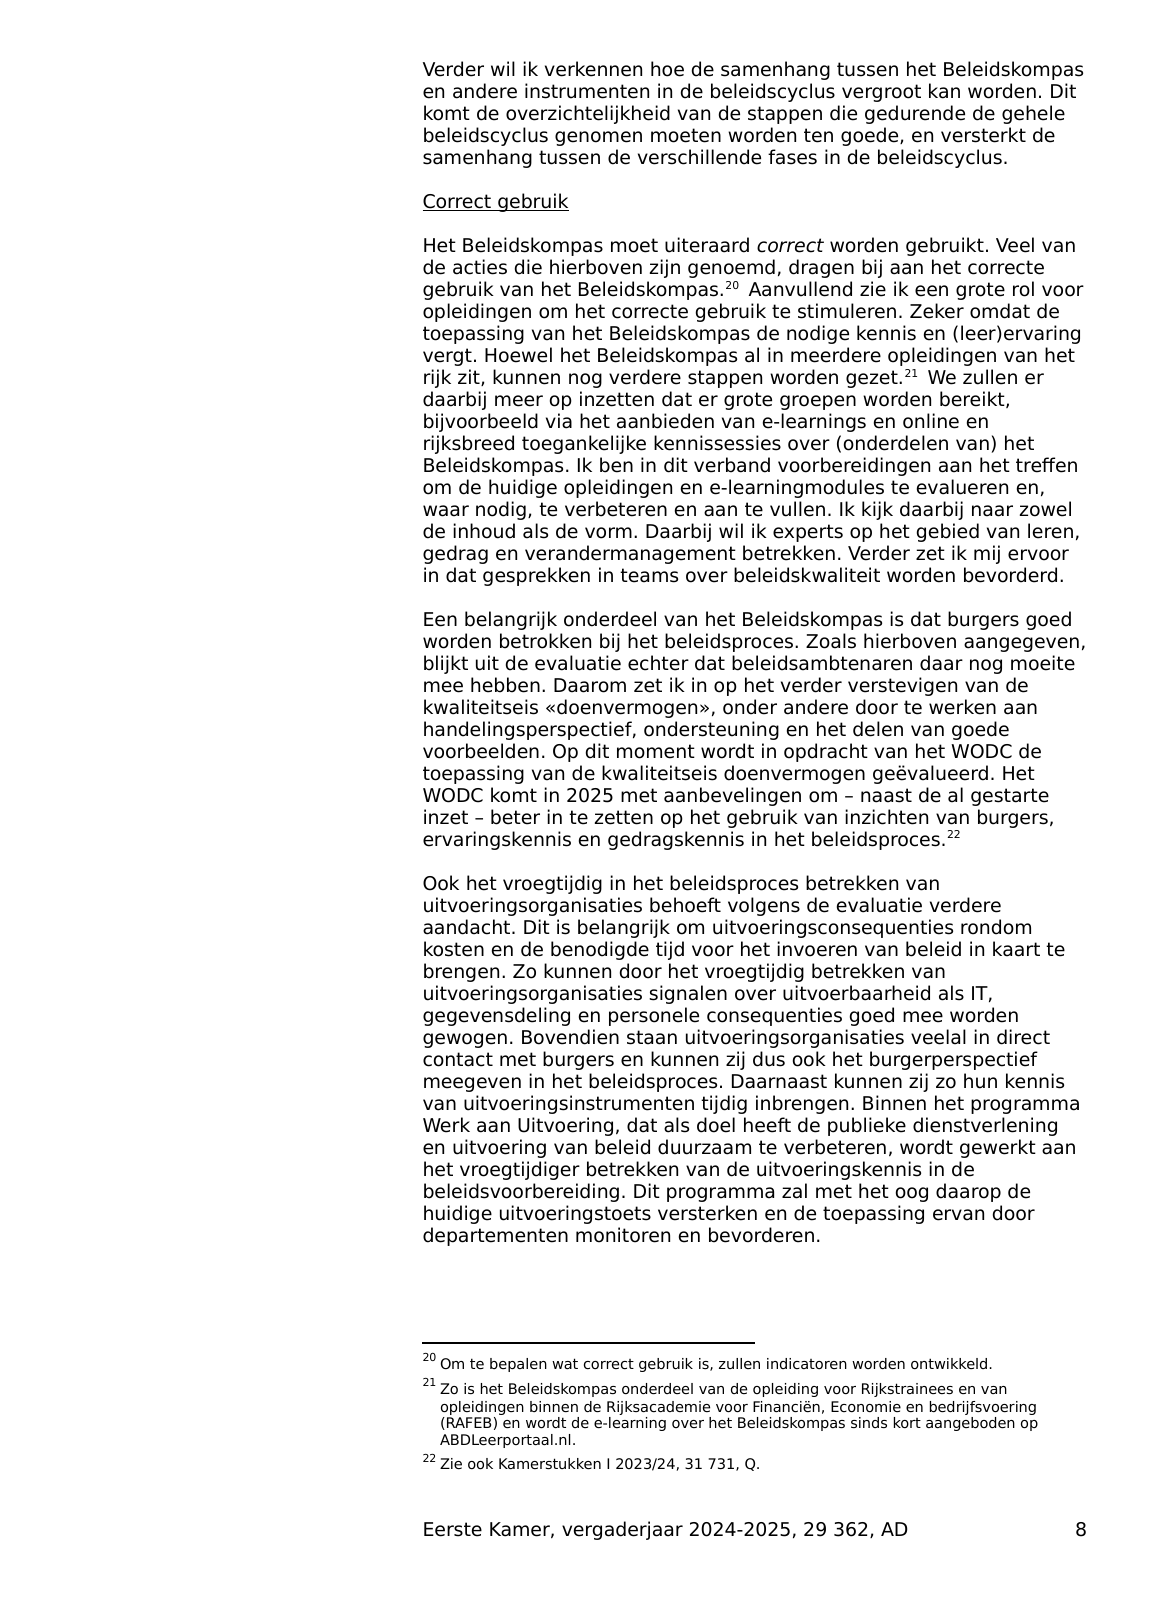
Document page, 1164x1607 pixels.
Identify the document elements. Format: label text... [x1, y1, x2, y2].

text Verder wil ik verkennen hoe de samenhang tussen het Beleidskompas en andere instrumenten in de beleidscyclus vergroot kan worden. Dit komt de overzichtelijkheid van de stappen die gedurende de gehele beleidscyclus genomen moeten worden ten goede, en versterkt de samenhang tussen de verschillende fases in de beleidscyclus. [422, 59, 1087, 169]
text Het Beleidskompas moet uiteraard correct worden gebruikt. Veel van de acties die hierboven zijn genoemd, dragen bij aan het correcte gebruik van het Beleidskompas. Aanvullend zie ik een grote rol voor opleidingen om het correcte gebruik te stimuleren. Zeker omdat de toepassing van het Beleidskompas de nodige kennis en (leer)ervaring vergt. Hoewel het Beleidskompas al in meerdere opleidingen van het rijk zit, kunnen nog verdere stappen worden gezet. We zullen er daarbij meer op inzetten dat er grote groepen worden bereikt, bijvoorbeeld via het aanbieden van e-learnings en online en rijksbreed toegankelijke kennissessies over (onderdelen van) het Beleidskompas. Ik ben in dit verband voorbereidingen aan het treffen om de huidige opleidingen en e-learningmodules te evalueren en, waar nodig, te verbeteren en aan te vullen. Ik kijk daarbij naar zowel de inhoud als de vorm. Daarbij wil ik experts op het gebied van leren, gedrag en verandermanagement betrekken. Verder zet ik mij ervoor in dat gesprekken in teams over beleidskwaliteit worden bevorderd. [422, 235, 1087, 587]
text Een belangrijk onderdeel van het Beleidskompas is dat burgers goed worden betrokken bij het beleidsproces. Zoals hierboven aangegeven, blijkt uit de evaluatie echter dat beleidsambtenaren daar nog moeite mee hebben. Daarom zet ik in op het verder verstevigen van de kwaliteitseis «doenvermogen», onder andere door te werken aan handelingsperspectief, ondersteuning en het delen van goede voorbeelden. Op dit moment wordt in opdracht van het WODC de toepassing van de kwaliteitseis doenvermogen geëvalueerd. Het WODC komt in 2025 met aanbevelingen om – naast de al gestarte inzet – beter in te zetten op het gebruik van inzichten van burgers, ervaringskennis en gedragskennis in het beleidsproces. [422, 609, 1087, 851]
text Om te bepalen wat correct gebruik is, zullen indicatoren worden ontwikkeld. [422, 1352, 1087, 1374]
text Ook het vroegtijdig in het beleidsproces betrekken van uitvoeringsorganisaties behoeft volgens de evaluatie verdere aandacht. Dit is belangrijk om uitvoeringsconsequenties rondom kosten en de benodigde tijd voor het invoeren van beleid in kaart te brengen. Zo kunnen door het vroegtijdig betrekken van uitvoeringsorganisaties signalen over uitvoerbaarheid als IT, gegevensdeling en personele consequenties goed mee worden gewogen. Bovendien staan uitvoeringsorganisaties veelal in direct contact met burgers en kunnen zij dus ook het burgerperspectief meegeven in het beleidsproces. Daarnaast kunnen zij zo hun kennis van uitvoeringsinstrumenten tijdig inbrengen. Binnen het programma Werk aan Uitvoering, dat als doel heeft de publieke dienstverlening en uitvoering van beleid duurzaam te verbeteren, wordt gewerkt aan het vroegtijdiger betrekken van de uitvoeringskennis in de beleidsvoorbereiding. Dit programma zal met het oog daarop de huidige uitvoeringstoets versterken en de toepassing ervan door departementen monitoren en bevorderen. [422, 873, 1087, 1247]
subtitle Correct gebruik [422, 191, 1087, 213]
text Zo is het Beleidskompas onderdeel van de opleiding voor Rijkstrainees en van opleidingen binnen de Rijksacademie voor Financiën, Economie en bedrijfsvoering (RAFEB) en wordt de e-learning over het Beleidskompas sinds kort aangeboden op ABDLeerportaal.nl. [422, 1377, 1087, 1449]
text Zie ook Kamerstukken I 2023/24, 31 731, Q. [422, 1452, 1087, 1474]
